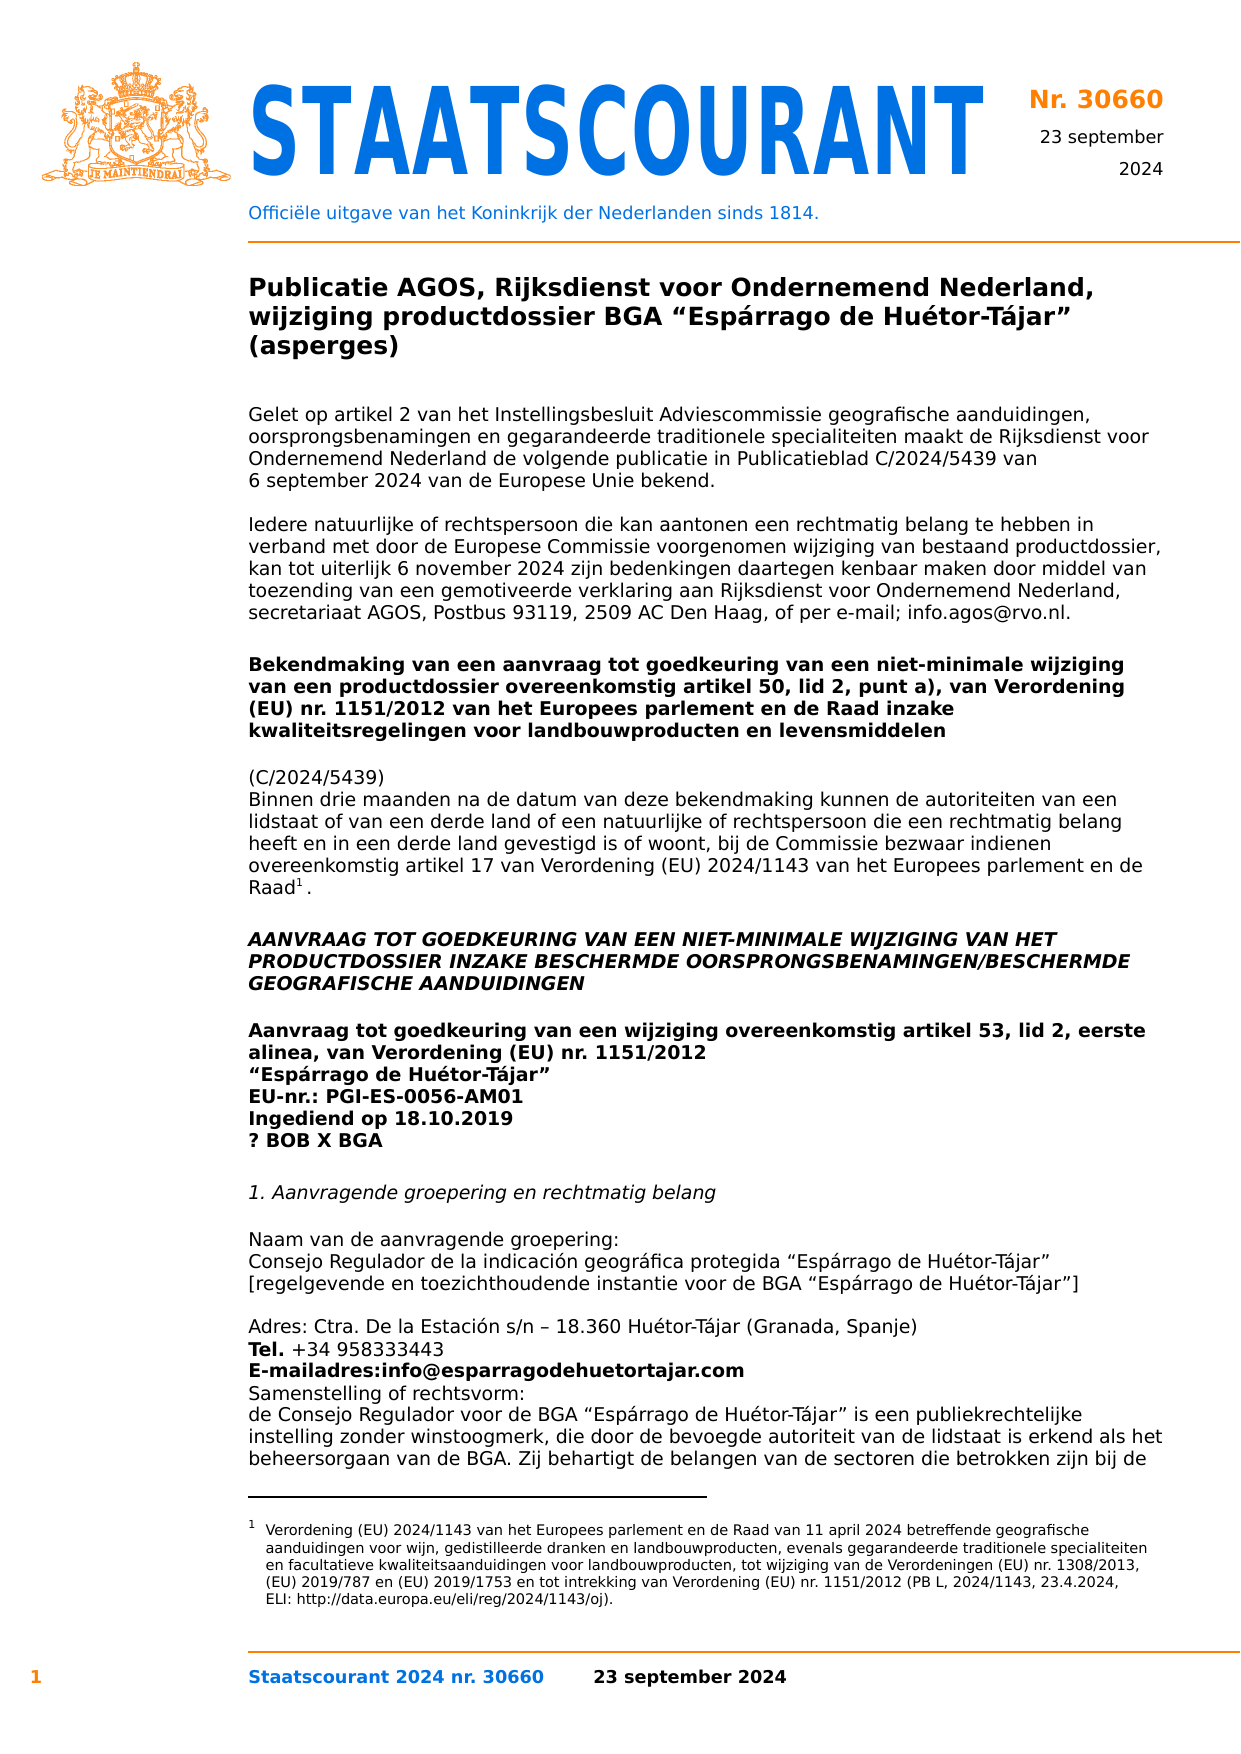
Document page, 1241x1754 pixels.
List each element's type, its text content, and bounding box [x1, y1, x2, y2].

subtitle AANVRAAG TOT GOEDKEURING VAN EEN NIET-MINIMALE WIJZIGING VAN HET PRODUCTDOSSIER INZAKE BESCHERMDE OORSPRONGSBENAMINGEN/BESCHERMDE GEOGRAFISCHE AANDUIDINGEN [248, 929, 1163, 995]
table_cell 23 september [998, 121, 1240, 153]
text Iedere natuurlijke of rechtspersoon die kan aantonen een rechtmatig belang te hebben in verband met door de Europese Commissie voorgenomen wijziging van bestaand productdossier, kan tot uiterlijk 6 november 2024 zijn bedenkingen daartegen kenbaar maken door middel van toezending van een gemotiveerde verklaring aan Rijksdienst voor Ondernemend Nederland, secretariaat AGOS, Postbus 93119, 2509 AC Den Haag, of per e-mail; info.agos@rvo.nl. [248, 514, 1163, 624]
table_header Nr. 30660 [998, 62, 1240, 121]
table_cell 2024 [998, 153, 1240, 203]
text E-mailadres:info@esparragodehuetortajar.com [248, 1360, 1163, 1382]
text Tel. +34 958333443 [248, 1338, 1163, 1360]
text Aanvraag tot goedkeuring van een wijziging overeenkomstig artikel 53, lid 2, eerste alinea, van Verordening (EU) nr. 1151/2012 [248, 1020, 1163, 1064]
text “Espárrago de Huétor-Tájar” [248, 1064, 1163, 1086]
text EU-nr.: PGI-ES-0056-AM01 [248, 1086, 1163, 1108]
text Ingediend op 18.10.2019 [248, 1108, 1163, 1129]
table_header STAATSCOURANT [248, 62, 998, 203]
text Adres: Ctra. De la Estación s/n – 18.360 Huétor-Tájar (Granada, Spanje) [248, 1316, 1163, 1338]
text Gelet op artikel 2 van het Instellingsbesluit Adviescommissie geografische aanduidingen, oorsprongsbenamingen en gegarandeerde traditionele specialiteiten maakt de Rijksdienst voor Ondernemend Nederland de volgende publicatie in Publicatieblad C/2024/5439 van 6 september 2024 van de Europese Unie bekend. [248, 404, 1163, 492]
text de Consejo Regulador voor de BGA “Espárrago de Huétor-Tájar” is een publiekrechtelijke instelling zonder winstoogmerk, die door de bevoegde autoriteit van de lidstaat is erkend als het beheersorgaan van de BGA. Zij behartigt de belangen van de sectoren die betrokken zijn bij de [248, 1404, 1163, 1470]
picture [41, 62, 231, 186]
text Binnen drie maanden na de datum van deze bekendmaking kunnen de autoriteiten van een lidstaat of van een derde land of een natuurlijke of rechtspersoon die een rechtmatig belang heeft en in een derde land gevestigd is of woont, bij de Commissie bezwaar indienen overeenkomstig artikel 17 van Verordening (EU) 2024/1143 van het Europees parlement en de Raad. [248, 789, 1163, 899]
text Verordening (EU) 2024/1143 van het Europees parlement en de Raad van 11 april 2024 betreffende geografische aanduidingen voor wijn, gedistilleerde dranken en landbouwproducten, evenals gegarandeerde traditionele specialiteiten en facultatieve kwaliteitsaanduidingen voor landbouwproducten, tot wijziging van de Verordeningen (EU) nr. 1308/2013, (EU) 2019/787 en (EU) 2019/1753 en tot intrekking van Verordening (EU) nr. 1151/2012 (PB L, 2024/1143, 23.4.2024, ELI: http://data.europa.eu/eli/reg/2024/1143/oj). [248, 1518, 1163, 1608]
table_cell Officiële uitgave van het Koninkrijk der Nederlanden sinds 1814. [248, 203, 1240, 241]
subtitle Bekendmaking van een aanvraag tot goedkeuring van een niet-minimale wijziging van een productdossier overeenkomstig artikel 50, lid 2, punt a), van Verordening (EU) nr. 1151/2012 van het Europees parlement en de Raad inzake kwaliteitsregelingen voor landbouwproducten en levensmiddelen [248, 654, 1163, 742]
text Samenstelling of rechtsvorm: [248, 1382, 1163, 1404]
text (C/2024/5439) [248, 767, 1163, 789]
text Consejo Regulador de la indicación geográfica protegida “Espárrago de Huétor-Tájar” [regelgevende en toezichthoudende instantie voor de BGA “Espárrago de Huétor-Tájar”] [248, 1251, 1163, 1294]
text ? BOB X BGA [248, 1129, 1163, 1152]
subtitle Publicatie AGOS, Rijksdienst voor Ondernemend Nederland, wijziging productdossier BGA “Espárrago de Huétor-Tájar” (asperges) [248, 273, 1163, 361]
subtitle 1. Aanvragende groepering en rechtmatig belang [248, 1182, 1163, 1203]
table_header [25, 62, 248, 241]
text Naam van de aanvragende groepering: [248, 1228, 1163, 1251]
